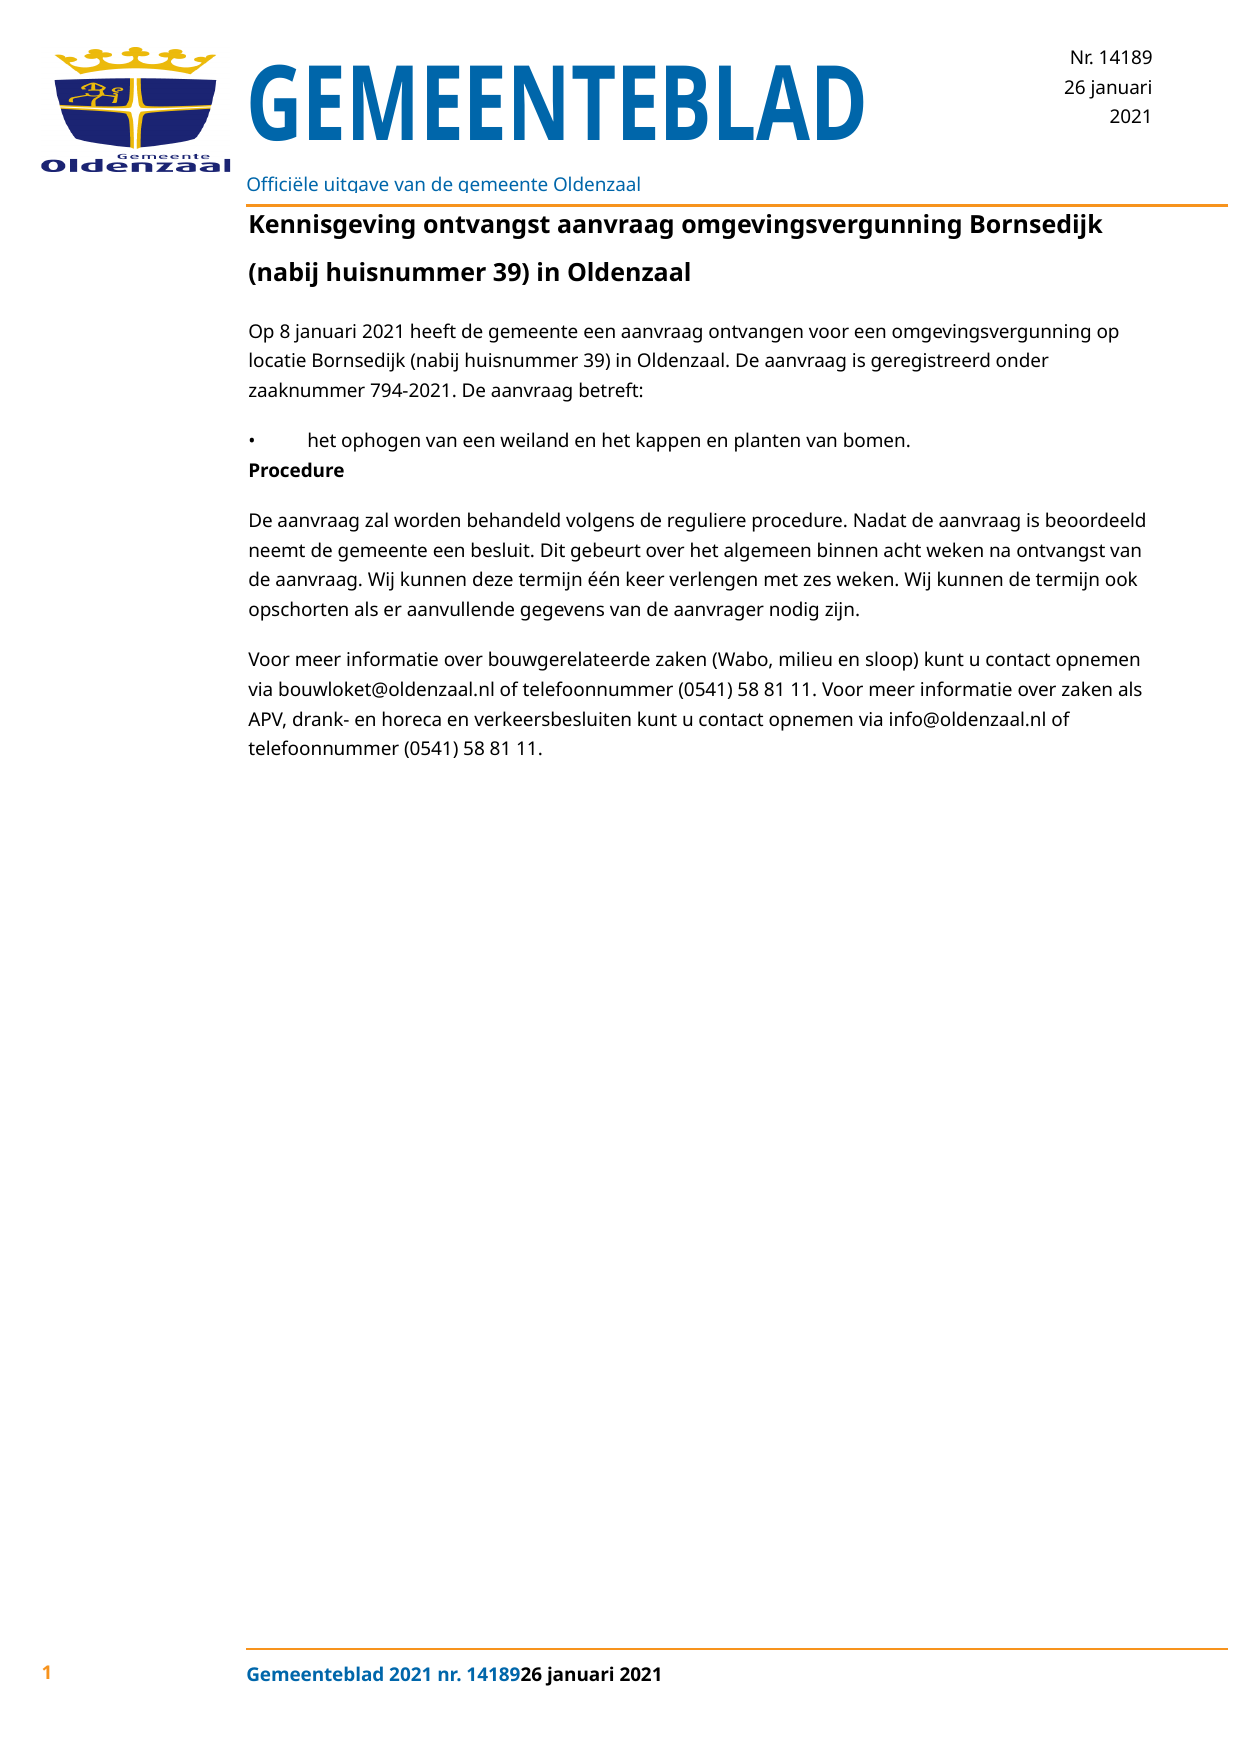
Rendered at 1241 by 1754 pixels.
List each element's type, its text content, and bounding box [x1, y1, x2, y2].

picture [41, 47, 231, 172]
text Procedure [248, 457, 1152, 483]
list het ophogen van een weiland en het kappen en planten van bomen. [248, 427, 1152, 453]
text Voor meer informatie over bouwgerelateerde zaken (Wabo, milieu en sloop) kunt u contact opnemen via bouwloket@oldenzaal.nl of telefoonnummer (0541) 58 81 11. Voor meer informatie over zaken als APV, drank- en horeca en verkeersbesluiten kunt u contact opnemen via info@oldenzaal.nl of telefoonnummer (0541) 58 81 11. [248, 647, 1152, 761]
text Kennisgeving ontvangst aanvraag omgevingsvergunning Bornsedijk (nabij huisnummer 39) in Oldenzaal [248, 207, 1152, 288]
text De aanvraag zal worden behandeld volgens de reguliere procedure. Nadat de aanvraag is beoordeeld neemt de gemeente een besluit. Dit gebeurt over het algemeen binnen acht weken na ontvangst van de aanvraag. Wij kunnen deze termijn één keer verlengen met zes weken. Wij kunnen de termijn ook opschorten als er aanvullende gegevens van de aanvrager nodig zijn. [248, 507, 1152, 622]
text Op 8 januari 2021 heeft de gemeente een aanvraag ontvangen voor een omgevingsvergunning op locatie Bornsedijk (nabij huisnummer 39) in Oldenzaal. De aanvraag is geregistreerd onder zaaknummer 794-2021. De aanvraag betreft: [248, 318, 1152, 403]
